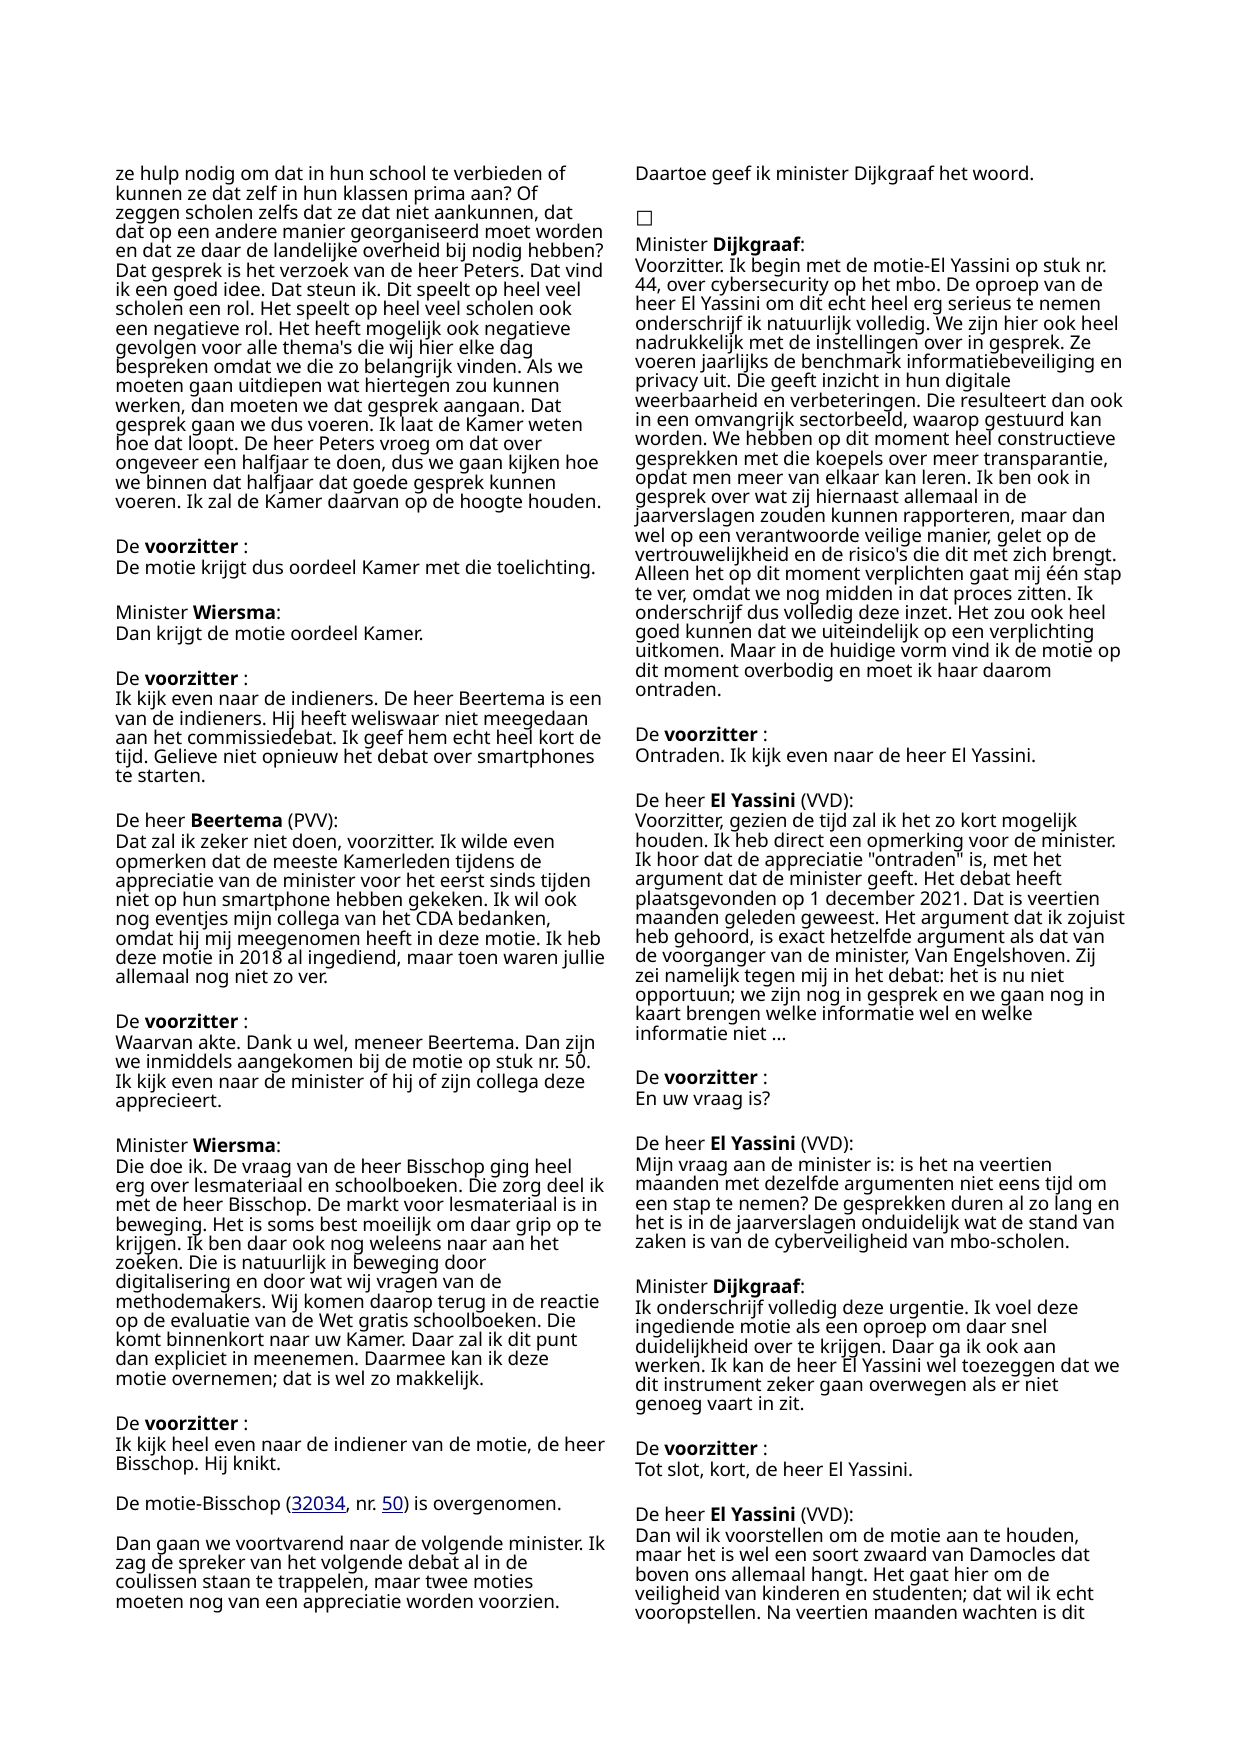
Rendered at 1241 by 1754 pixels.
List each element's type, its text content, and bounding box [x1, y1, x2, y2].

text Daartoe geef ik minister Dijkgraaf het woord. [635, 165, 1125, 184]
text De heer El Yassini (VVD): [635, 1130, 1125, 1156]
text Ontraden. Ik kijk even naar de heer El Yassini. [635, 747, 1125, 766]
text Dan wil ik voorstellen om de motie aan te houden, maar het is wel een soort zwaard van Damocles dat boven ons allemaal hangt. Het gaat hier om de veiligheid van kinderen en studenten; dat wil ik echt vooropstellen. Na veertien maanden wachten is dit [635, 1527, 1125, 1623]
text De heer El Yassini (VVD): [635, 787, 1125, 812]
text De motie-Bisschop (32034, nr. 50) is overgenomen. [115, 1495, 605, 1514]
text De voorzitter : [115, 665, 605, 690]
text De voorzitter : [115, 1410, 605, 1436]
text Dat zal ik zeker niet doen, voorzitter. Ik wilde even opmerken dat de meeste Kamerleden tijdens de appreciatie van de minister voor het eerst sinds tijden niet op hun smartphone hebben gekeken. Ik wil ook nog eventjes mijn collega van het CDA bedanken, omdat hij mij meegenomen heeft in deze motie. Ik heb deze motie in 2018 al ingediend, maar toen waren jullie allemaal nog niet zo ver. [115, 833, 605, 987]
text Dan gaan we voortvarend naar de volgende minister. Ik zag de spreker van het volgende debat al in de coulissen staan te trappelen, maar twee moties moeten nog van een appreciatie worden voorzien. [115, 1535, 605, 1612]
text Ik kijk heel even naar de indiener van de motie, de heer Bisschop. Hij knikt. [115, 1436, 605, 1474]
text ⬜ [635, 205, 1125, 231]
text Minister Dijkgraaf: [635, 1273, 1125, 1299]
text Voorzitter. Ik begin met de motie-El Yassini op stuk nr. 44, over cybersecurity op het mbo. De oproep van de heer El Yassini om dit echt heel erg serieus te nemen onderschrijf ik natuurlijk volledig. We zijn hier ook heel nadrukkelijk met de instellingen over in gesprek. Ze voeren jaarlijks de benchmark informatiebeveiliging en privacy uit. Die geeft inzicht in hun digitale weerbaarheid en verbeteringen. Die resulteert dan ook in een omvangrijk sectorbeeld, waarop gestuurd kan worden. We hebben op dit moment heel constructieve gesprekken met die koepels over meer transparantie, opdat men meer van elkaar kan leren. Ik ben ook in gesprek over wat zij hiernaast allemaal in de jaarverslagen zouden kunnen rapporteren, maar dan wel op een verantwoorde veilige manier, gelet op de vertrouwelijkheid en de risico's die dit met zich brengt. Alleen het op dit moment verplichten gaat mij één stap te ver, omdat we nog midden in dat proces zitten. Ik onderschrijf dus volledig deze inzet. Het zou ook heel goed kunnen dat we uiteindelijk op een verplichting uitkomen. Maar in de huidige vorm vind ik de motie op dit moment overbodig en moet ik haar daarom ontraden. [635, 257, 1125, 700]
text Mijn vraag aan de minister is: is het na veertien maanden met dezelfde argumenten niet eens tijd om een stap te nemen? De gesprekken duren al zo lang en het is in de jaarverslagen onduidelijk wat de stand van zaken is van de cyberveiligheid van mbo-scholen. [635, 1156, 1125, 1252]
text De voorzitter : [635, 1436, 1125, 1461]
text De voorzitter : [115, 1008, 605, 1034]
text En uw vraag is? [635, 1090, 1125, 1109]
text Voorzitter, gezien de tijd zal ik het zo kort mogelijk houden. Ik heb direct een opmerking voor de minister. Ik hoor dat de appreciatie "ontraden" is, met het argument dat de minister geeft. Het debat heeft plaatsgevonden op 1 december 2021. Dat is veertien maanden geleden geweest. Het argument dat ik zojuist heb gehoord, is exact hetzelfde argument als dat van de voorganger van de minister, Van Engelshoven. Zij zei namelijk tegen mij in het debat: het is nu niet opportuun; we zijn nog in gesprek en we gaan nog in kaart brengen welke informatie wel en welke informatie niet … [635, 812, 1125, 1044]
text ze hulp nodig om dat in hun school te verbieden of kunnen ze dat zelf in hun klassen prima aan? Of zeggen scholen zelfs dat ze dat niet aankunnen, dat dat op een andere manier georganiseerd moet worden en dat ze daar de landelijke overheid bij nodig hebben? Dat gesprek is het verzoek van de heer Peters. Dat vind ik een goed idee. Dat steun ik. Dit speelt op heel veel scholen een rol. Het speelt op heel veel scholen ook een negatieve rol. Het heeft mogelijk ook negatieve gevolgen voor alle thema's die wij hier elke dag bespreken omdat we die zo belangrijk vinden. Als we moeten gaan uitdiepen wat hiertegen zou kunnen werken, dan moeten we dat gesprek aangaan. Dat gesprek gaan we dus voeren. Ik laat de Kamer weten hoe dat loopt. De heer Peters vroeg om dat over ongeveer een halfjaar te doen, dus we gaan kijken hoe we binnen dat halfjaar dat goede gesprek kunnen voeren. Ik zal de Kamer daarvan op de hoogte houden. [115, 165, 605, 512]
text Minister Dijkgraaf: [635, 231, 1125, 257]
text Minister Wiersma: [115, 599, 605, 624]
text De voorzitter : [635, 721, 1125, 747]
text Waarvan akte. Dank u wel, meneer Beertema. Dan zijn we inmiddels aangekomen bij de motie op stuk nr. 50. Ik kijk even naar de minister of hij of zijn collega deze apprecieert. [115, 1034, 605, 1111]
text De motie krijgt dus oordeel Kamer met die toelichting. [115, 559, 605, 578]
text De voorzitter : [635, 1064, 1125, 1090]
text Die doe ik. De vraag van de heer Bisschop ging heel erg over lesmateriaal en schoolboeken. Die zorg deel ik met de heer Bisschop. De markt voor lesmateriaal is in beweging. Het is soms best moeilijk om daar grip op te krijgen. Ik ben daar ook nog weleens naar aan het zoeken. Die is natuurlijk in beweging door digitalisering en door wat wij vragen van de methodemakers. Wij komen daarop terug in de reactie op de evaluatie van de Wet gratis schoolboeken. Die komt binnenkort naar uw Kamer. Daar zal ik dit punt dan expliciet in meenemen. Daarmee kan ik deze motie overnemen; dat is wel zo makkelijk. [115, 1158, 605, 1389]
text Minister Wiersma: [115, 1132, 605, 1158]
text Ik kijk even naar de indieners. De heer Beertema is een van de indieners. Hij heeft weliswaar niet meegedaan aan het commissiedebat. Ik geef hem echt heel kort de tijd. Gelieve niet opnieuw het debat over smartphones te starten. [115, 690, 605, 787]
text Dan krijgt de motie oordeel Kamer. [115, 624, 605, 644]
text De voorzitter : [115, 533, 605, 559]
text De heer Beertema (PVV): [115, 808, 605, 833]
text Tot slot, kort, de heer El Yassini. [635, 1461, 1125, 1481]
text Ik onderschrijf volledig deze urgentie. Ik voel deze ingediende motie als een oproep om daar snel duidelijkheid over te krijgen. Daar ga ik ook aan werken. Ik kan de heer El Yassini wel toezeggen dat we dit instrument zeker gaan overwegen als er niet genoeg vaart in zit. [635, 1299, 1125, 1415]
text De heer El Yassini (VVD): [635, 1501, 1125, 1527]
